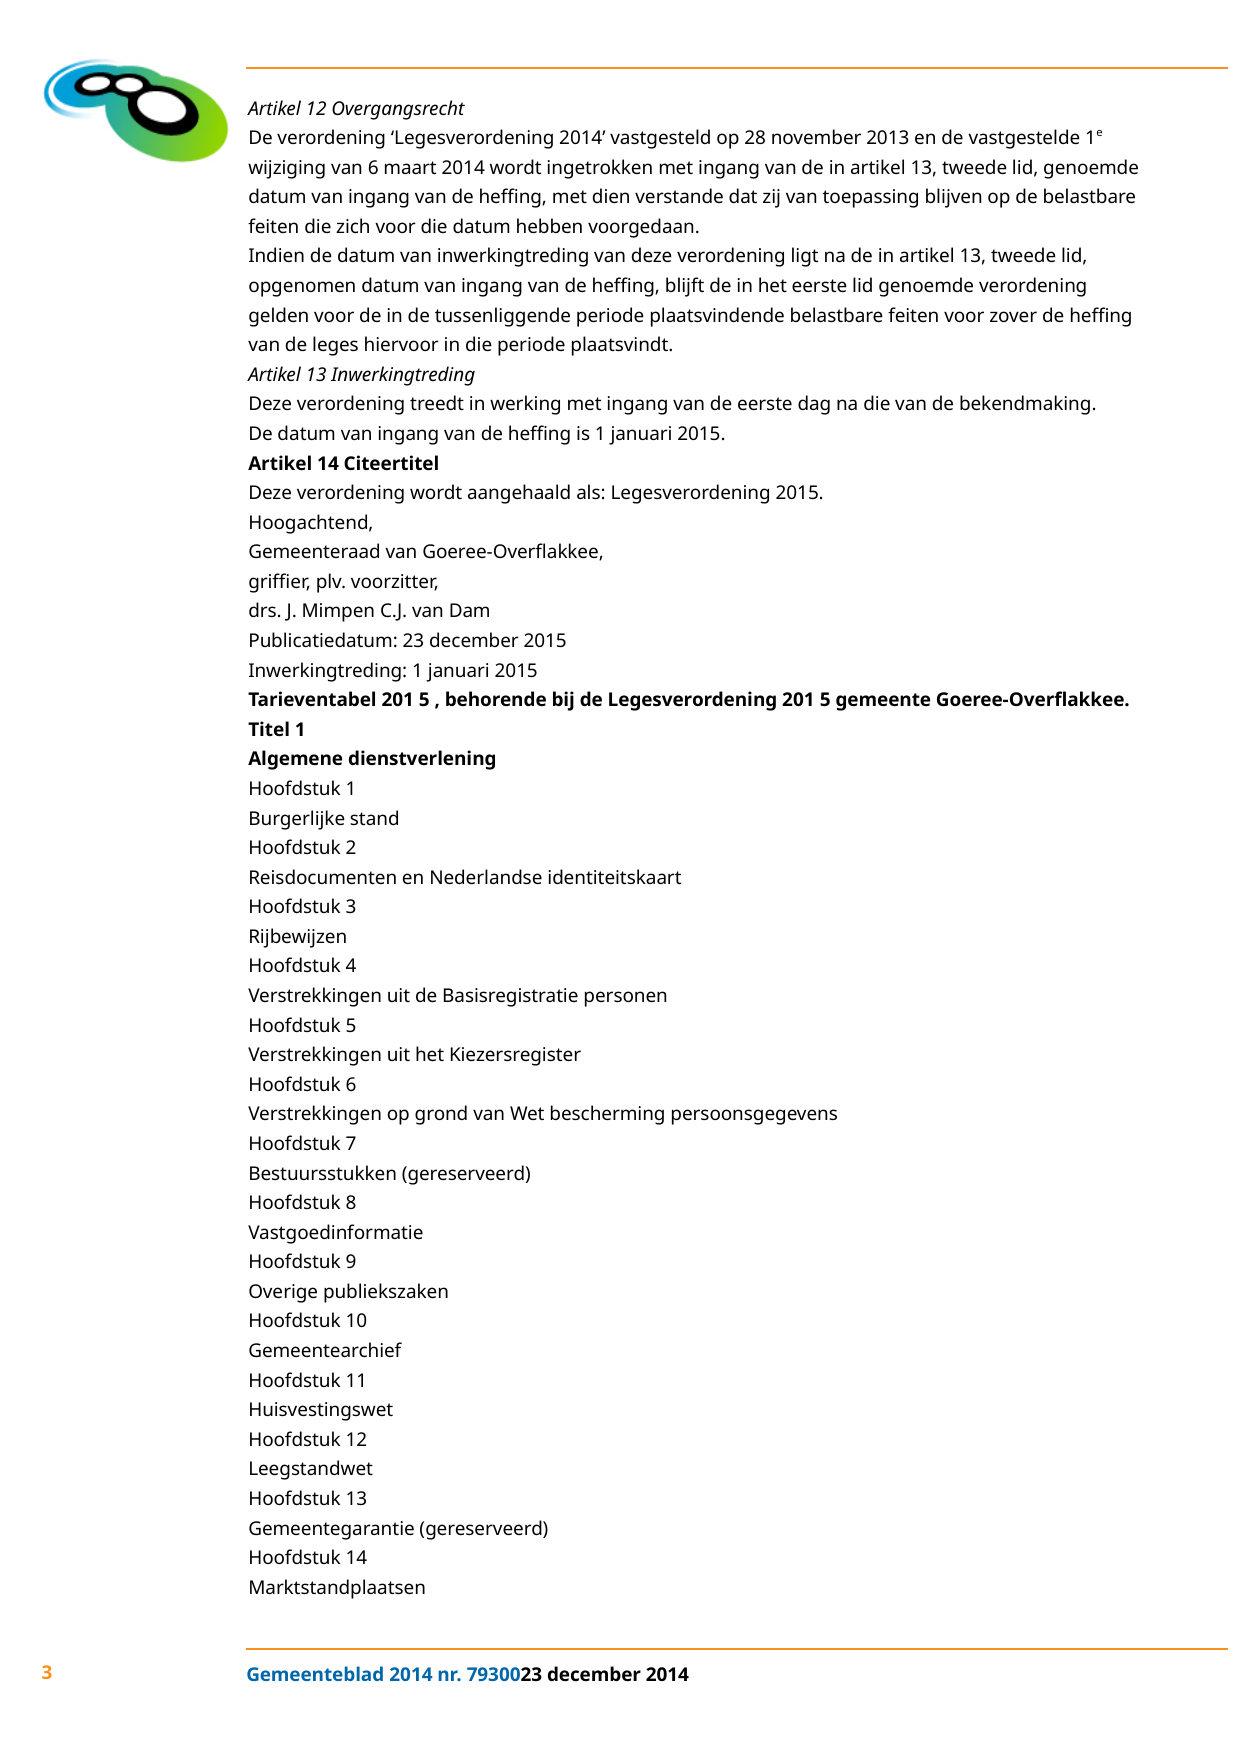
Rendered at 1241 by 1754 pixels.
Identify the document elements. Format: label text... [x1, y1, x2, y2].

text Titel 1 [248, 716, 1152, 742]
text Algemene dienstverlening [248, 746, 1152, 771]
text Hoofdstuk 9 [248, 1248, 1152, 1274]
text Hoofdstuk 14 [248, 1544, 1152, 1570]
text De datum van ingang van de heffing is 1 januari 2015. [248, 420, 1152, 446]
text Hoofdstuk 2 [248, 834, 1152, 860]
text Hoofdstuk 4 [248, 953, 1152, 978]
text Hoofdstuk 5 [248, 1012, 1152, 1038]
text Overige publiekszaken [248, 1278, 1152, 1304]
text Hoogachtend, [248, 509, 1152, 535]
text Reisdocumenten en Nederlandse identiteitskaart [248, 864, 1152, 890]
text Hoofdstuk 8 [248, 1189, 1152, 1215]
text Hoofdstuk 11 [248, 1367, 1152, 1393]
text Hoofdstuk 1 [248, 775, 1152, 801]
text De verordening ‘Legesverordening 2014’ vastgesteld op 28 november 2013 en de vastgestelde 1e wijziging van 6 maart 2014 wordt ingetrokken met ingang van de in artikel 13, tweede lid, genoemde datum van ingang van de heffing, met dien verstande dat zij van toepassing blijven op de belastbare feiten die zich voor die datum hebben voorgedaan. [248, 124, 1152, 239]
text Gemeentegarantie (gereserveerd) [248, 1515, 1152, 1541]
text Deze verordening treedt in werking met ingang van de eerste dag na die van de bekendmaking. [248, 391, 1152, 416]
text Hoofdstuk 6 [248, 1071, 1152, 1097]
text Bestuursstukken (gereserveerd) [248, 1160, 1152, 1186]
text Hoofdstuk 13 [248, 1485, 1152, 1511]
text Hoofdstuk 3 [248, 893, 1152, 919]
text Rijbewijzen [248, 923, 1152, 949]
text Artikel 12 Overgangsrecht [248, 95, 1152, 121]
text Hoofdstuk 7 [248, 1130, 1152, 1156]
text Hoofdstuk 10 [248, 1308, 1152, 1333]
text Artikel 13 Inwerkingtreding [248, 361, 1152, 387]
text Deze verordening wordt aangehaald als: Legesverordening 2015. [248, 479, 1152, 505]
text Artikel 14 Citeertitel [248, 450, 1152, 476]
text Burgerlijke stand [248, 805, 1152, 831]
text Hoofdstuk 12 [248, 1426, 1152, 1452]
text Indien de datum van inwerkingtreding van deze verordening ligt na de in artikel 13, tweede lid, opgenomen datum van ingang van de heffing, blijft de in het eerste lid genoemde verordening gelden voor de in de tussenliggende periode plaatsvindende belastbare feiten voor zover de heffing van de leges hiervoor in die periode plaatsvindt. [248, 243, 1152, 357]
picture [41, 47, 231, 172]
text Publicatiedatum: 23 december 2015 [248, 627, 1152, 653]
text Leegstandwet [248, 1456, 1152, 1481]
text Verstrekkingen uit de Basisregistratie personen [248, 982, 1152, 1008]
text Vastgoedinformatie [248, 1219, 1152, 1245]
text Gemeenteraad van Goeree-Overflakkee, [248, 538, 1152, 564]
text griffier, plv. voorzitter, [248, 568, 1152, 594]
text drs. J. Mimpen C.J. van Dam [248, 598, 1152, 623]
text Huisvestingswet [248, 1396, 1152, 1422]
text Tarieventabel 201 5 , behorende bij de Legesverordening 201 5 gemeente Goeree-Overflakkee. [248, 686, 1152, 712]
text Inwerkingtreding: 1 januari 2015 [248, 657, 1152, 683]
text Verstrekkingen op grond van Wet bescherming persoonsgegevens [248, 1101, 1152, 1126]
text Marktstandplaatsen [248, 1574, 1152, 1600]
text Verstrekkingen uit het Kiezersregister [248, 1041, 1152, 1067]
text Gemeentearchief [248, 1337, 1152, 1363]
